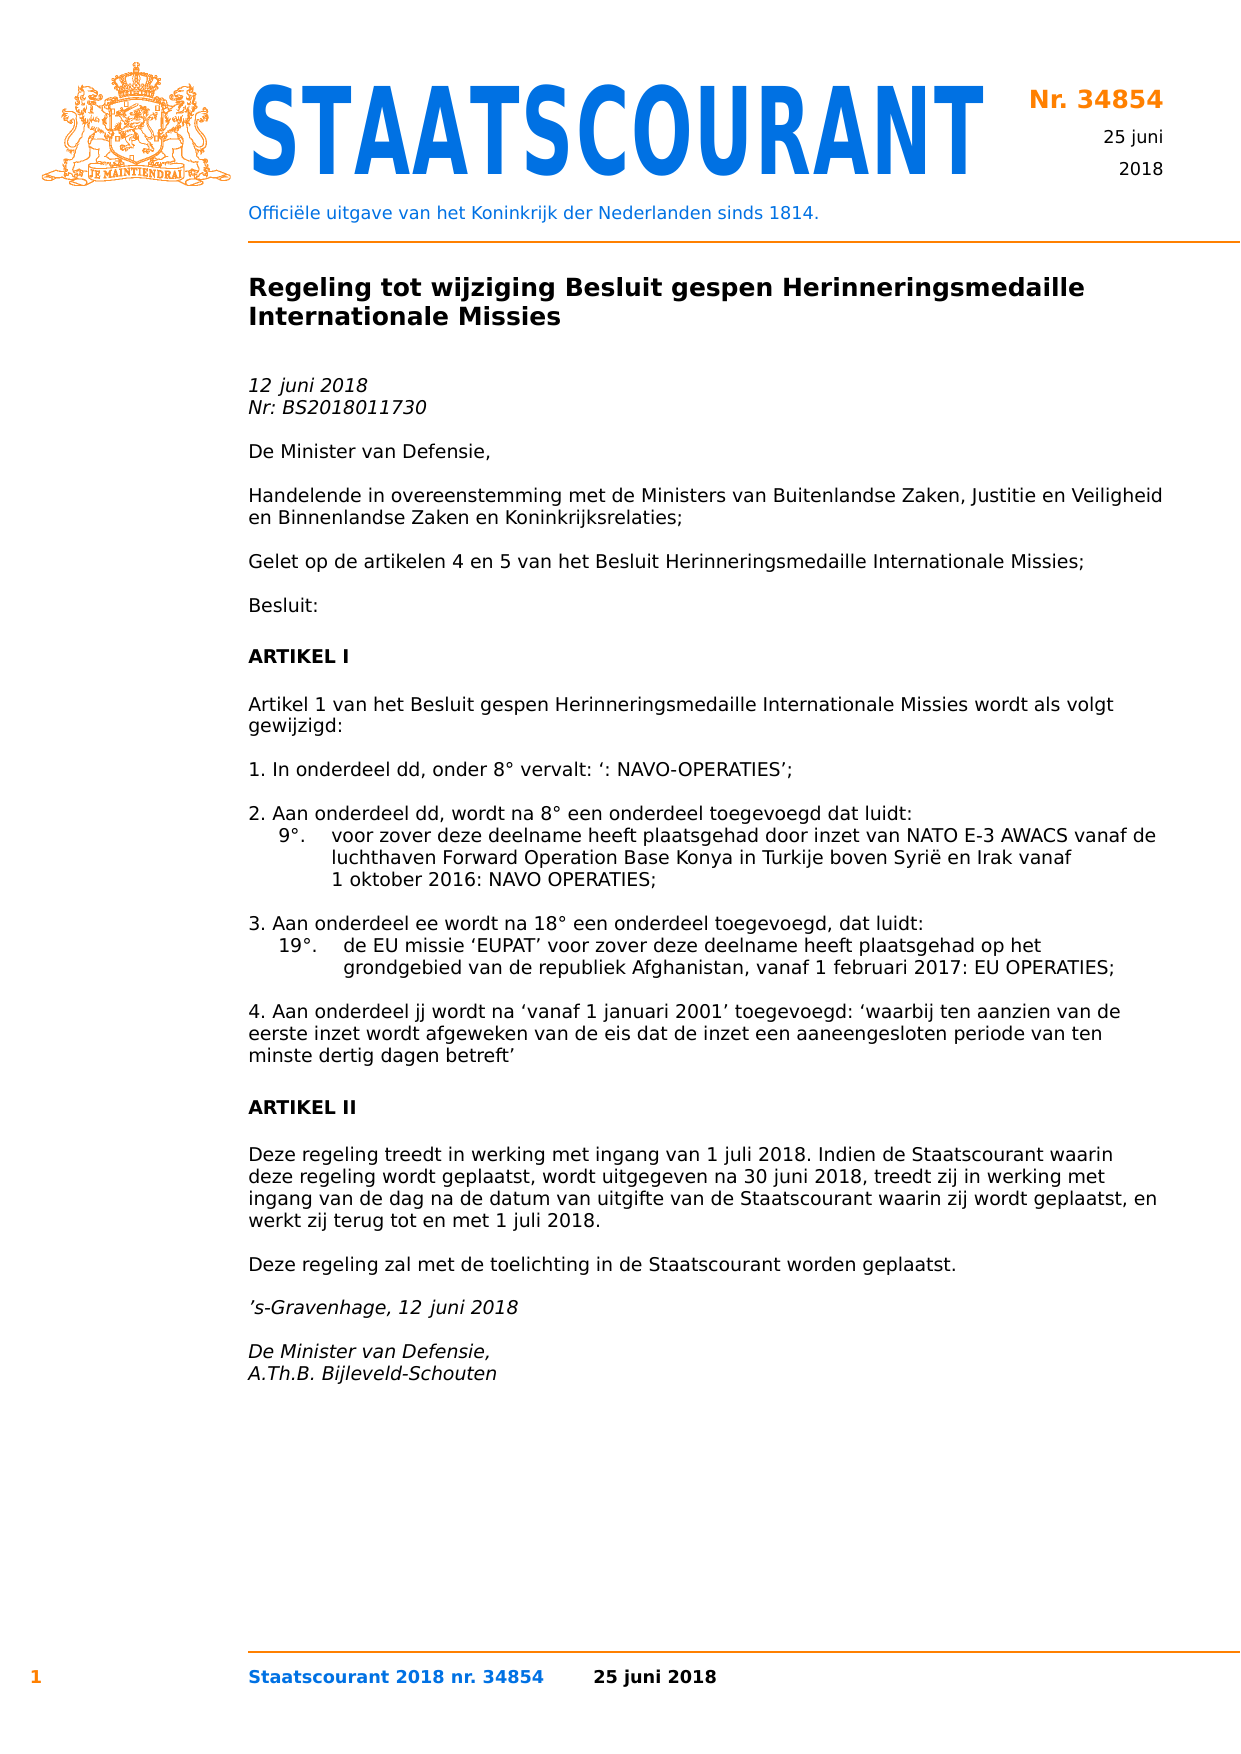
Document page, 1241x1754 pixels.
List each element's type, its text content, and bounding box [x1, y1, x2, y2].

text Nr: BS2018011730 [248, 397, 1163, 419]
text Besluit: [248, 594, 1163, 616]
subtitle ARTIKEL I [248, 646, 1163, 668]
text De Minister van Defensie, [248, 441, 1163, 463]
text 12 juni 2018 [248, 375, 1163, 397]
table_header [25, 62, 248, 241]
table_cell Officiële uitgave van het Koninkrijk der Nederlanden sinds 1814. [248, 203, 1240, 241]
text ’s-Gravenhage, 12 juni 2018 [248, 1297, 1163, 1319]
text 1. In onderdeel dd, onder 8° vervalt: ‘: NAVO-OPERATIES’; [248, 759, 1163, 781]
subtitle ARTIKEL II [248, 1097, 1163, 1119]
table_cell 25 juni [998, 121, 1240, 153]
picture [41, 62, 231, 186]
text 2. Aan onderdeel dd, wordt na 8° een onderdeel toegevoegd dat luidt: [248, 803, 1163, 825]
text Deze regeling treedt in werking met ingang van 1 juli 2018. Indien de Staatscourant waarin deze regeling wordt geplaatst, wordt uitgegeven na 30 juni 2018, treedt zij in werking met ingang van de dag na de datum van uitgifte van de Staatscourant waarin zij wordt geplaatst, en werkt zij terug tot en met 1 juli 2018. [248, 1144, 1163, 1232]
text Artikel 1 van het Besluit gespen Herinneringsmedaille Internationale Missies wordt als volgt gewijzigd: [248, 693, 1163, 737]
text Gelet op de artikelen 4 en 5 van het Besluit Herinneringsmedaille Internationale Missies; [248, 551, 1163, 573]
text Deze regeling zal met de toelichting in de Staatscourant worden geplaatst. [248, 1253, 1163, 1275]
table_header STAATSCOURANT [248, 62, 998, 203]
text De Minister van Defensie, A.Th.B. Bijleveld-Schouten [248, 1341, 1163, 1385]
text Handelende in overeenstemming met de Ministers van Buitenlandse Zaken, Justitie en Veiligheid en Binnenlandse Zaken en Koninkrijksrelaties; [248, 485, 1163, 529]
text 9°. voor zover deze deelname heeft plaatsgehad door inzet van NATO E-3 AWACS vanaf de luchthaven Forward Operation Base Konya in Turkije boven Syrië en Irak vanaf 1 oktober 2016: NAVO OPERATIES; [278, 825, 1163, 891]
text 4. Aan onderdeel jj wordt na ‘vanaf 1 januari 2001’ toegevoegd: ‘waarbij ten aanzien van de eerste inzet wordt afgeweken van de eis dat de inzet een aaneengesloten periode van ten minste dertig dagen betreft’ [248, 1001, 1163, 1067]
table_header Nr. 34854 [998, 62, 1240, 121]
table_cell 2018 [998, 153, 1240, 203]
text 19°. de EU missie ‘EUPAT’ voor zover deze deelname heeft plaatsgehad op het grondgebied van de republiek Afghanistan, vanaf 1 februari 2017: EU OPERATIES; [278, 935, 1163, 979]
text 3. Aan onderdeel ee wordt na 18° een onderdeel toegevoegd, dat luidt: [248, 913, 1163, 935]
subtitle Regeling tot wijziging Besluit gespen Herinneringsmedaille Internationale Missies [248, 273, 1163, 331]
